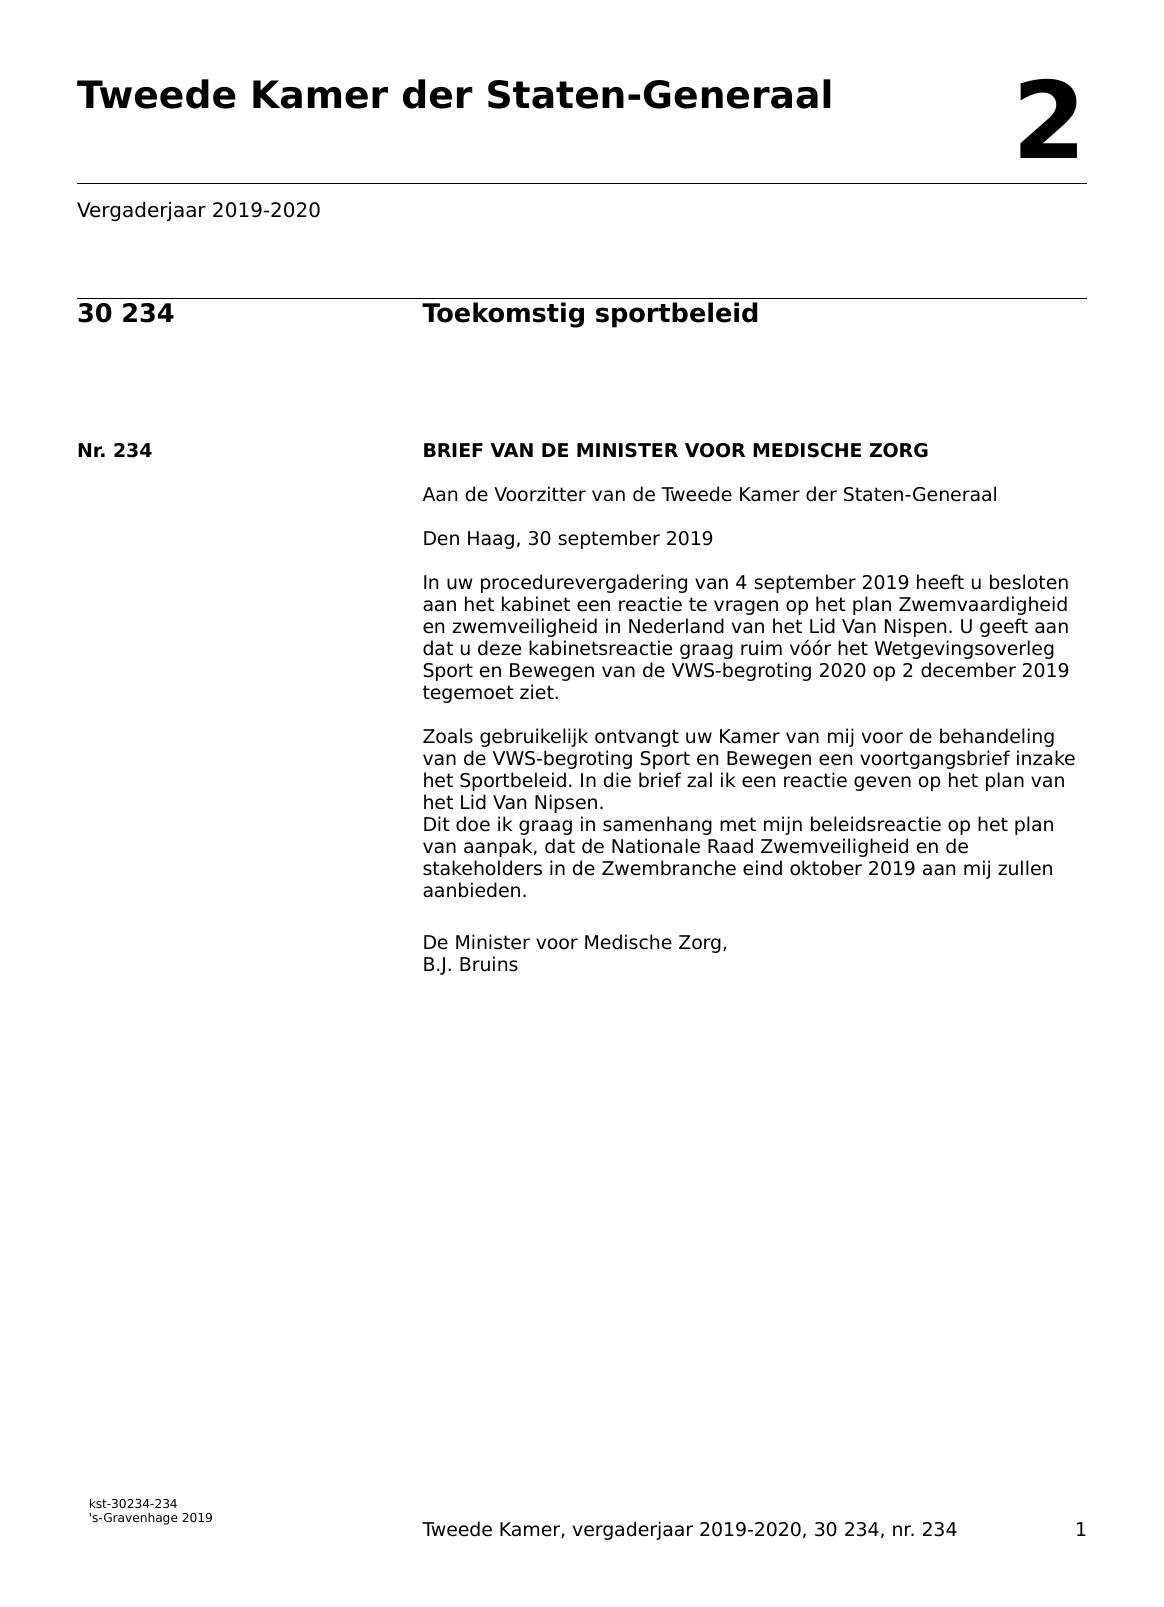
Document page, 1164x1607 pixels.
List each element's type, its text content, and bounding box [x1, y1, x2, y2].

text Den Haag, 30 september 2019 [422, 528, 1087, 550]
text Zoals gebruikelijk ontvangt uw Kamer van mij voor de behandeling van de VWS-begroting Sport en Bewegen een voortgangsbrief inzake het Sportbeleid. In die brief zal ik een reactie geven op het plan van het Lid Van Nipsen. [422, 726, 1087, 814]
text De Minister voor Medische Zorg, B.J. Bruins [422, 932, 1087, 976]
text Aan de Voorzitter van de Tweede Kamer der Staten-Generaal [422, 484, 1087, 506]
table_header Tweede Kamer der Staten-Generaal [77, 59, 886, 183]
text 's-Gravenhage 2019 [88, 1511, 323, 1525]
table_cell Vergaderjaar 2019-2020 [77, 184, 1087, 298]
subtitle Nr. 234 BRIEF VAN DE MINISTER VOOR MEDISCHE ZORG [77, 440, 1087, 462]
text kst-30234-234 [88, 1497, 323, 1511]
table_header 2 [886, 59, 1087, 183]
subtitle 30 234 Toekomstig sportbeleid [77, 299, 1087, 329]
text In uw procedurevergadering van 4 september 2019 heeft u besloten aan het kabinet een reactie te vragen op het plan Zwemvaardigheid en zwemveiligheid in Nederland van het Lid Van Nispen. U geeft aan dat u deze kabinetsreactie graag ruim vóór het Wetgevingsoverleg Sport en Bewegen van de VWS-begroting 2020 op 2 december 2019 tegemoet ziet. [422, 572, 1087, 704]
text Dit doe ik graag in samenhang met mijn beleidsreactie op het plan van aanpak, dat de Nationale Raad Zwemveiligheid en de stakeholders in de Zwembranche eind oktober 2019 aan mij zullen aanbieden. [422, 814, 1087, 902]
